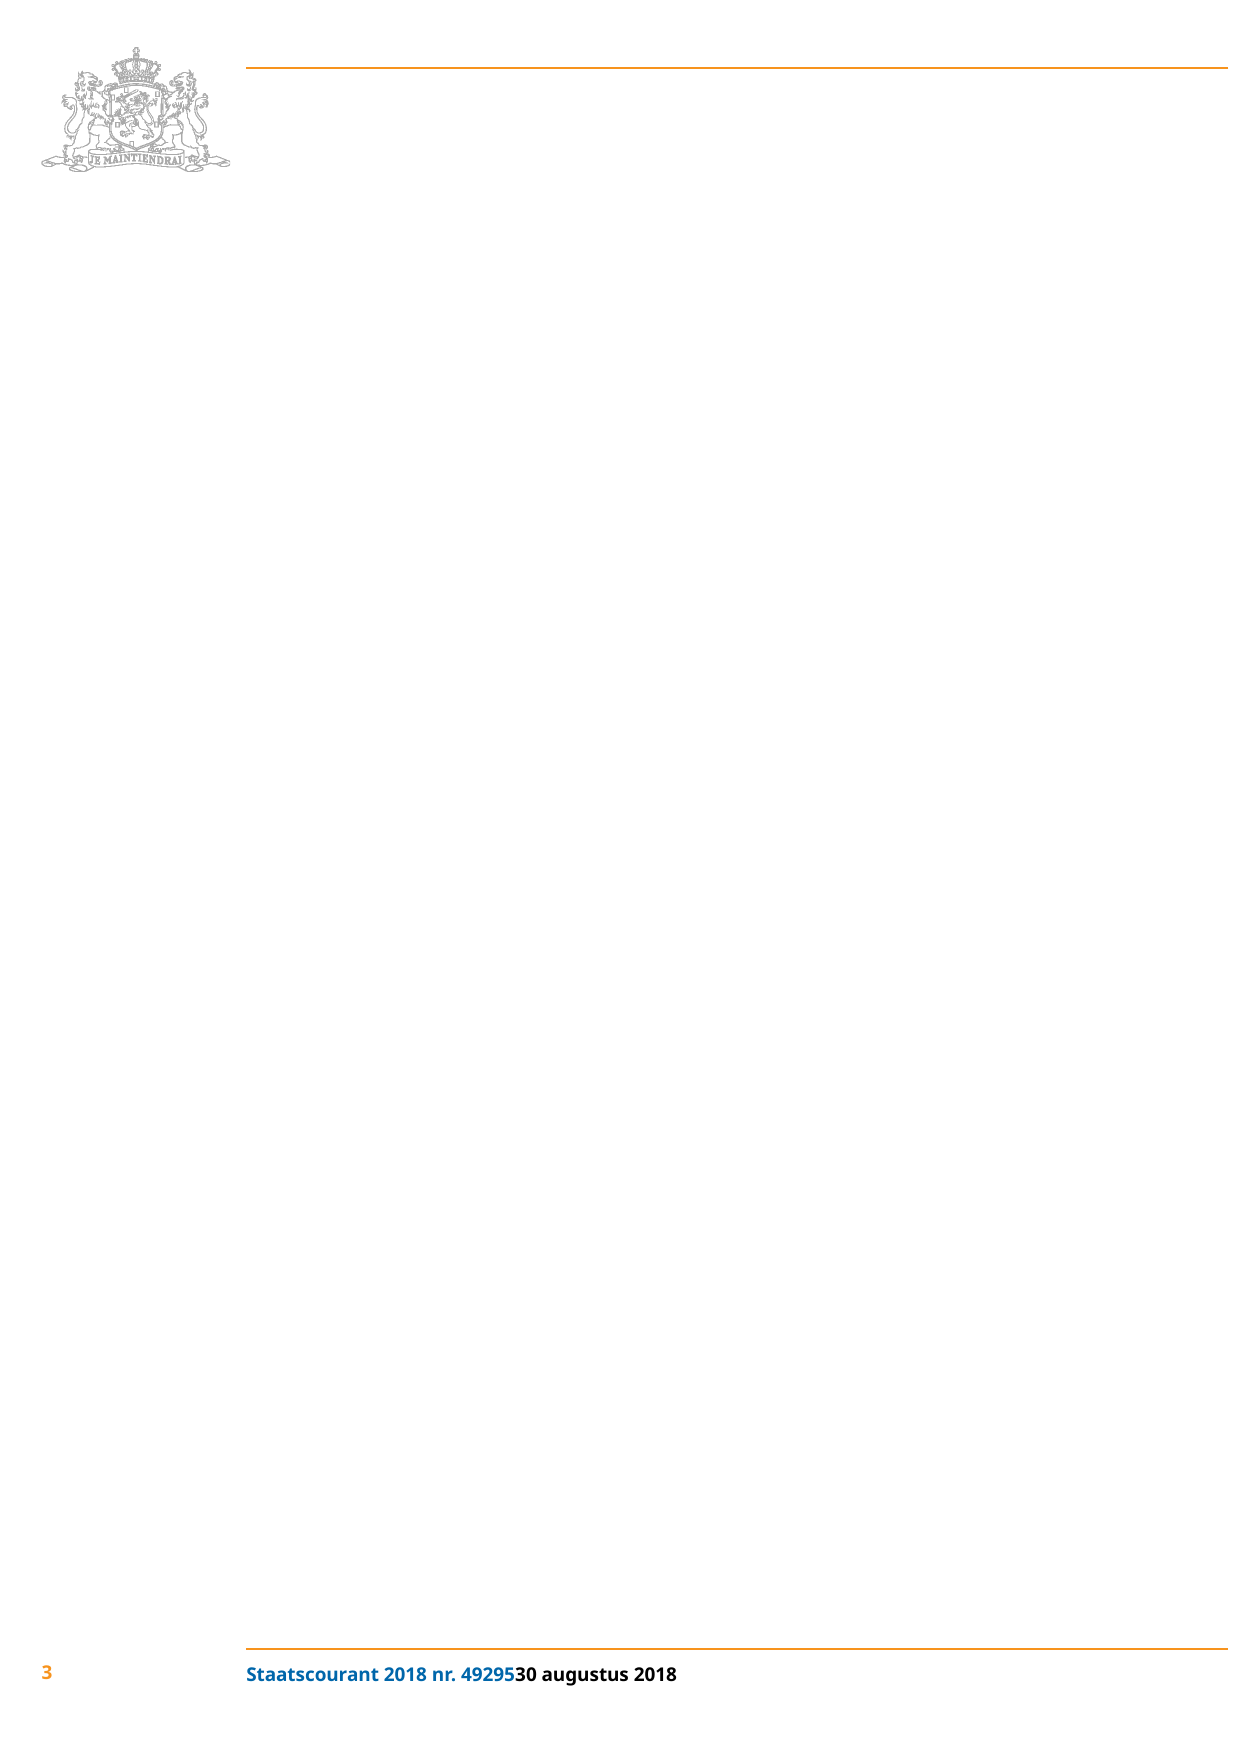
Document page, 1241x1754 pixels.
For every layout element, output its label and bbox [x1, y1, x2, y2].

picture [41, 47, 231, 172]
